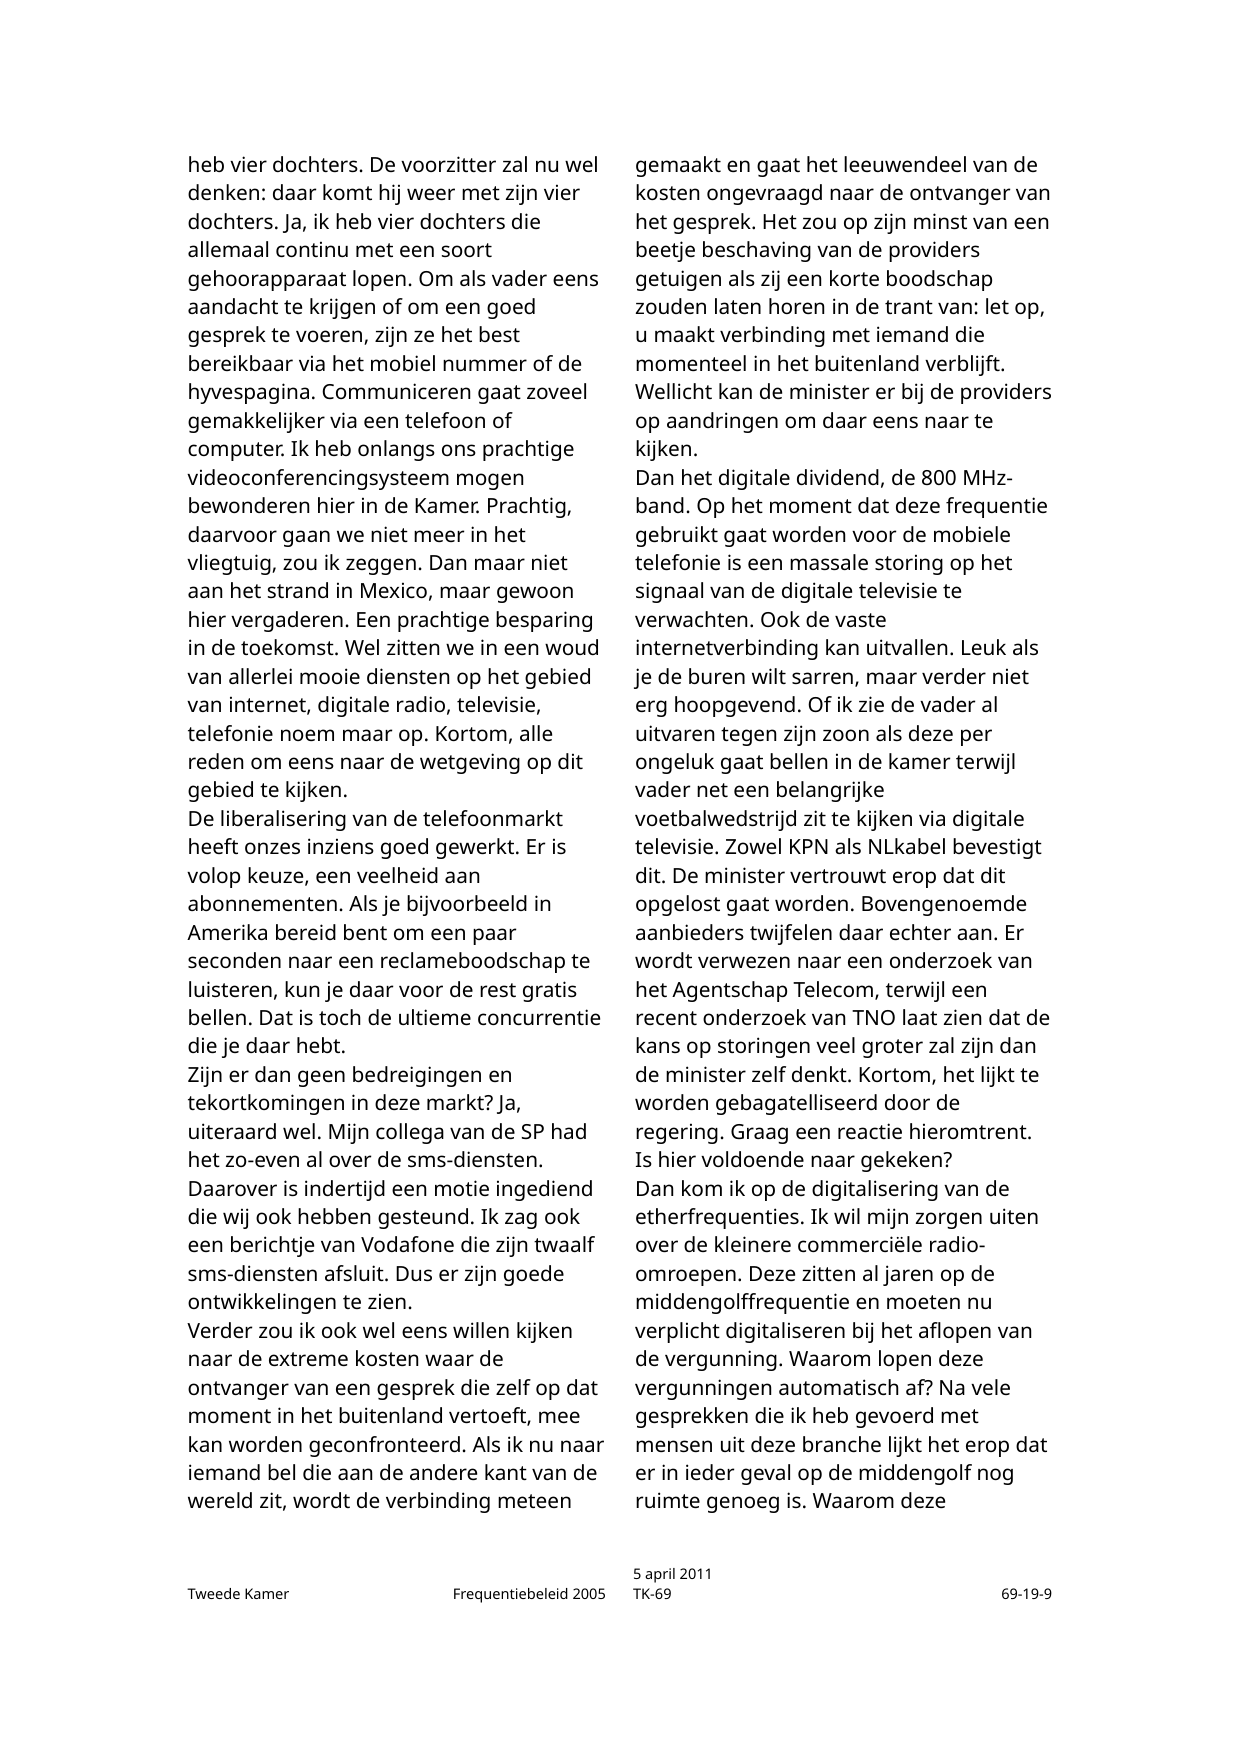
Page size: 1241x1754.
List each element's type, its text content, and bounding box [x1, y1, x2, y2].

text Verder zou ik ook wel eens willen kijken naar de extreme kosten waar de ontvanger van een gesprek die zelf op dat moment in het buitenland vertoeft, mee kan worden geconfronteerd. Als ik nu naar iemand bel die aan de andere kant van de wereld zit, wordt de verbinding meteen [187, 1316, 605, 1515]
text Dan kom ik op de digitalisering van de etherfrequenties. Ik wil mijn zorgen uiten over de kleinere commerciële radio-omroepen. Deze zitten al jaren op de middengolffrequentie en moeten nu verplicht digitaliseren bij het aflopen van de vergunning. Waarom lopen deze vergunningen automatisch af? Na vele gesprekken die ik heb gevoerd met mensen uit deze branche lijkt het erop dat er in ieder geval op de middengolf nog ruimte genoeg is. Waarom deze [635, 1174, 1053, 1515]
text Zijn er dan geen bedreigingen en tekortkomingen in deze markt? Ja, uiteraard wel. Mijn collega van de SP had het zo-even al over de sms-diensten. Daarover is indertijd een motie ingediend die wij ook hebben gesteund. Ik zag ook een berichtje van Vodafone die zijn twaalf sms-diensten afsluit. Dus er zijn goede ontwikkelingen te zien. [187, 1060, 605, 1316]
text gemaakt en gaat het leeuwendeel van de kosten ongevraagd naar de ontvanger van het gesprek. Het zou op zijn minst van een beetje beschaving van de providers getuigen als zij een korte boodschap zouden laten horen in de trant van: let op, u maakt verbinding met iemand die momenteel in het buitenland verblijft. Wellicht kan de minister er bij de providers op aandringen om daar eens naar te kijken. [635, 150, 1053, 463]
text De liberalisering van de telefoonmarkt heeft onzes inziens goed gewerkt. Er is volop keuze, een veelheid aan abonnementen. Als je bijvoorbeeld in Amerika bereid bent om een paar seconden naar een reclameboodschap te luisteren, kun je daar voor de rest gratis bellen. Dat is toch de ultieme concurrentie die je daar hebt. [187, 804, 605, 1060]
text heb vier dochters. De voorzitter zal nu wel denken: daar komt hij weer met zijn vier dochters. Ja, ik heb vier dochters die allemaal continu met een soort gehoorapparaat lopen. Om als vader eens aandacht te krijgen of om een goed gesprek te voeren, zijn ze het best bereikbaar via het mobiel nummer of de hyvespagina. Communiceren gaat zoveel gemakkelijker via een telefoon of computer. Ik heb onlangs ons prachtige videoconferencingsysteem mogen bewonderen hier in de Kamer. Prachtig, daarvoor gaan we niet meer in het vliegtuig, zou ik zeggen. Dan maar niet aan het strand in Mexico, maar gewoon hier vergaderen. Een prachtige besparing in de toekomst. Wel zitten we in een woud van allerlei mooie diensten op het gebied van internet, digitale radio, televisie, telefonie noem maar op. Kortom, alle reden om eens naar de wetgeving op dit gebied te kijken. [187, 150, 605, 804]
text Dan het digitale dividend, de 800 MHz-band. Op het moment dat deze frequentie gebruikt gaat worden voor de mobiele telefonie is een massale storing op het signaal van de digitale televisie te verwachten. Ook de vaste internetverbinding kan uitvallen. Leuk als je de buren wilt sarren, maar verder niet erg hoopgevend. Of ik zie de vader al uitvaren tegen zijn zoon als deze per ongeluk gaat bellen in de kamer terwijl vader net een belangrijke voetbalwedstrijd zit te kijken via digitale televisie. Zowel KPN als NLkabel bevestigt dit. De minister vertrouwt erop dat dit opgelost gaat worden. Bovengenoemde aanbieders twijfelen daar echter aan. Er wordt verwezen naar een onderzoek van het Agentschap Telecom, terwijl een recent onderzoek van TNO laat zien dat de kans op storingen veel groter zal zijn dan de minister zelf denkt. Kortom, het lijkt te worden gebagatelliseerd door de regering. Graag een reactie hieromtrent. Is hier voldoende naar gekeken? [635, 463, 1053, 1174]
